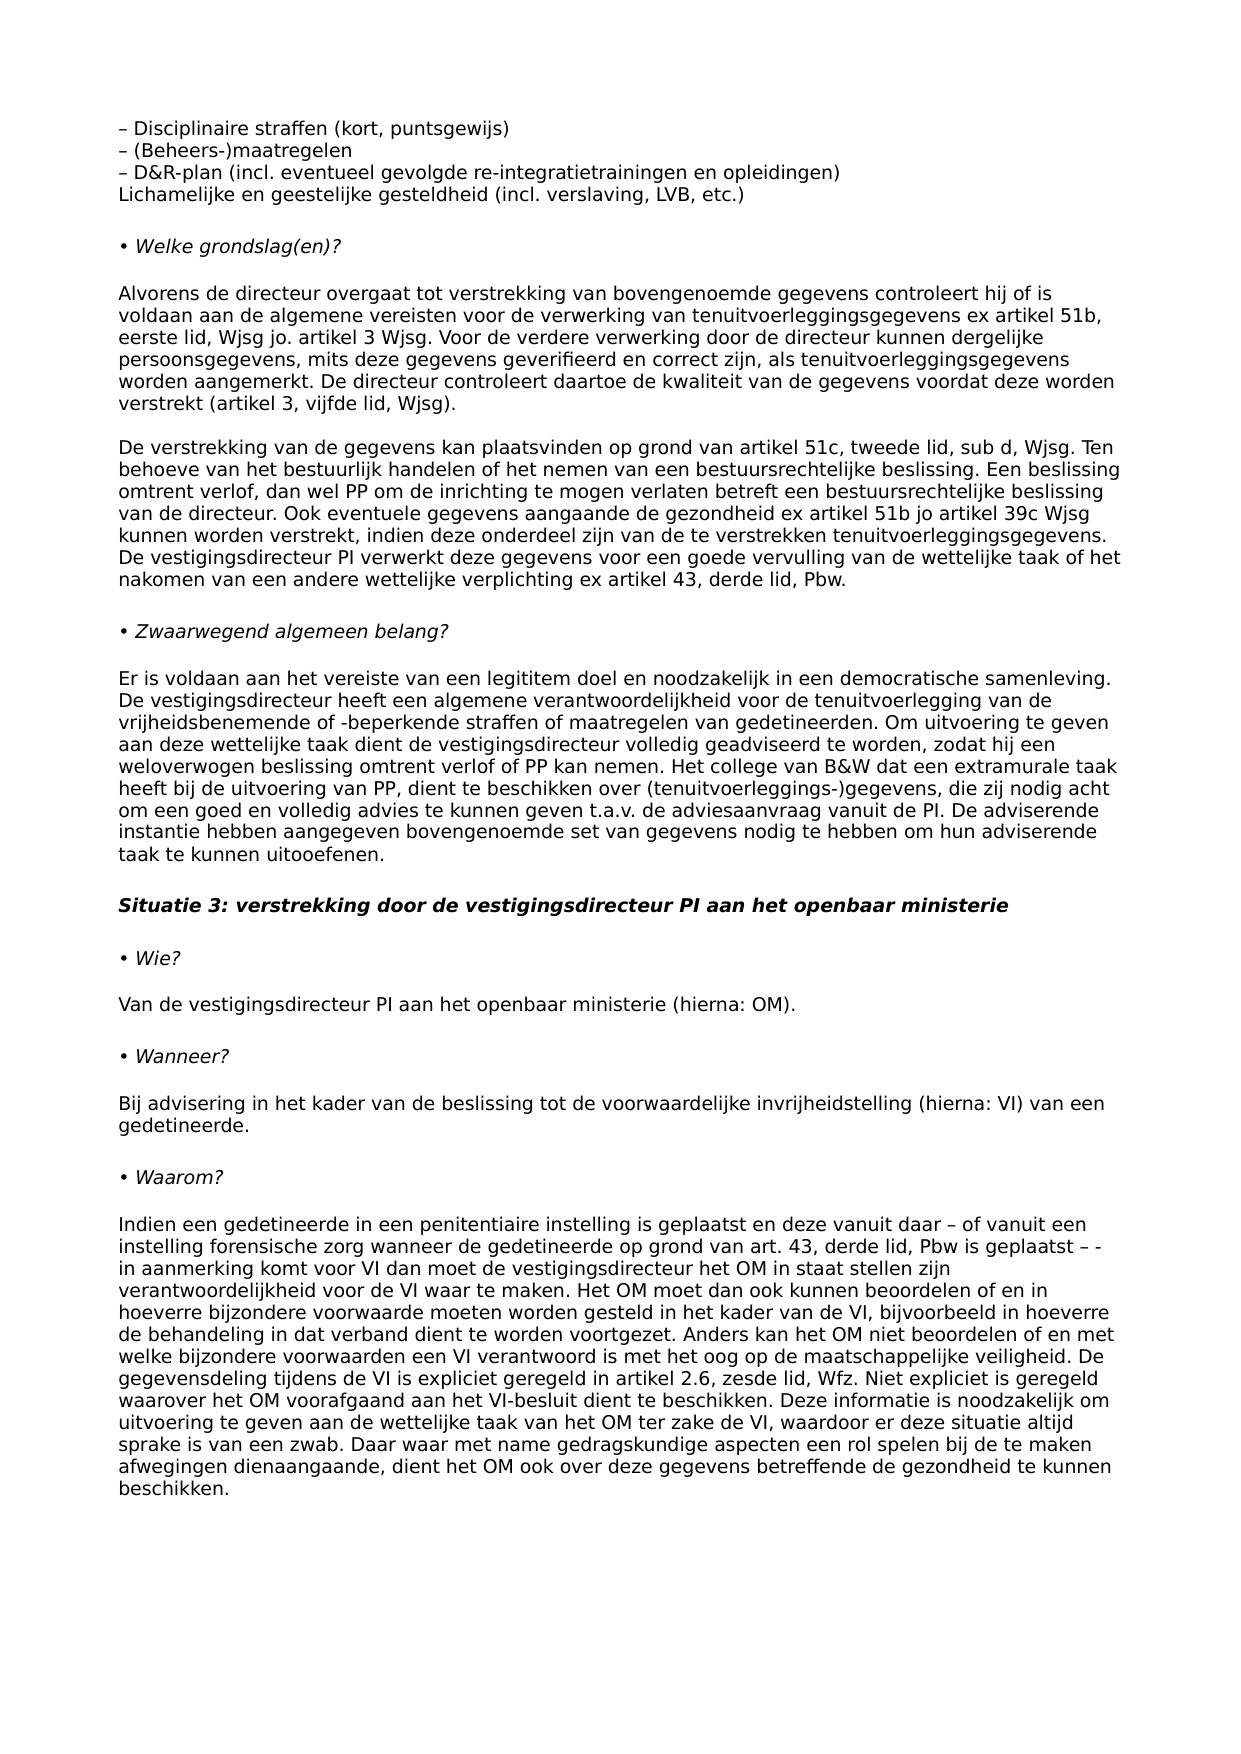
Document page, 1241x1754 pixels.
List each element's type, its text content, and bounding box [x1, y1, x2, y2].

text – Disciplinaire straffen (kort, puntsgewijs) [118, 118, 1122, 140]
subtitle • Waarom? [118, 1167, 1122, 1189]
text – (Beheers-)maatregelen [118, 140, 1122, 162]
text Er is voldaan aan het vereiste van een legititem doel en noodzakelijk in een democratische samenleving. De vestigingsdirecteur heeft een algemene verantwoordelijkheid voor de tenuitvoerlegging van de vrijheidsbenemende of -beperkende straffen of maatregelen van gedetineerden. Om uitvoering te geven aan deze wettelijke taak dient de vestigingsdirecteur volledig geadviseerd te worden, zodat hij een weloverwogen beslissing omtrent verlof of PP kan nemen. Het college van B&W dat een extramurale taak heeft bij de uitvoering van PP, dient te beschikken over (tenuitvoerleggings-)gegevens, die zij nodig acht om een goed en volledig advies te kunnen geven t.a.v. de adviesaanvraag vanuit de PI. De adviserende instantie hebben aangegeven bovengenoemde set van gegevens nodig te hebben om hun adviserende taak te kunnen uitooefenen. [118, 668, 1122, 865]
text Lichamelijke en geestelijke gesteldheid (incl. verslaving, LVB, etc.) [118, 184, 1122, 206]
text Van de vestigingsdirecteur PI aan het openbaar ministerie (hierna: OM). [118, 994, 1122, 1016]
text De verstrekking van de gegevens kan plaatsvinden op grond van artikel 51c, tweede lid, sub d, Wjsg. Ten behoeve van het bestuurlijk handelen of het nemen van een bestuursrechtelijke beslissing. Een beslissing omtrent verlof, dan wel PP om de inrichting te mogen verlaten betreft een bestuursrechtelijke beslissing van de directeur. Ook eventuele gegevens aangaande de gezondheid ex artikel 51b jo artikel 39c Wjsg kunnen worden verstrekt, indien deze onderdeel zijn van de te verstrekken tenuitvoerleggingsgegevens. De vestigingsdirecteur PI verwerkt deze gegevens voor een goede vervulling van de wettelijke taak of het nakomen van een andere wettelijke verplichting ex artikel 43, derde lid, Pbw. [118, 437, 1122, 591]
text Alvorens de directeur overgaat tot verstrekking van bovengenoemde gegevens controleert hij of is voldaan aan de algemene vereisten voor de verwerking van tenuitvoerleggingsgegevens ex artikel 51b, eerste lid, Wjsg jo. artikel 3 Wjsg. Voor de verdere verwerking door de directeur kunnen dergelijke persoonsgegevens, mits deze gegevens geverifieerd en correct zijn, als tenuitvoerleggingsgegevens worden aangemerkt. De directeur controleert daartoe de kwaliteit van de gegevens voordat deze worden verstrekt (artikel 3, vijfde lid, Wjsg). [118, 283, 1122, 415]
text Bij advisering in het kader van de beslissing tot de voorwaardelijke invrijheidstelling (hierna: VI) van een gedetineerde. [118, 1093, 1122, 1137]
subtitle • Zwaarwegend algemeen belang? [118, 621, 1122, 643]
text Indien een gedetineerde in een penitentiaire instelling is geplaatst en deze vanuit daar – of vanuit een instelling forensische zorg wanneer de gedetineerde op grond van art. 43, derde lid, Pbw is geplaatst – - in aanmerking komt voor VI dan moet de vestigingsdirecteur het OM in staat stellen zijn verantwoordelijkheid voor de VI waar te maken. Het OM moet dan ook kunnen beoordelen of en in hoeverre bijzondere voorwaarde moeten worden gesteld in het kader van de VI, bijvoorbeeld in hoeverre de behandeling in dat verband dient te worden voortgezet. Anders kan het OM niet beoordelen of en met welke bijzondere voorwaarden een VI verantwoord is met het oog op de maatschappelijke veiligheid. De gegevensdeling tijdens de VI is expliciet geregeld in artikel 2.6, zesde lid, Wfz. Niet expliciet is geregeld waarover het OM voorafgaand aan het VI-besluit dient te beschikken. Deze informatie is noodzakelijk om uitvoering te geven aan de wettelijke taak van het OM ter zake de VI, waardoor er deze situatie altijd sprake is van een zwab. Daar waar met name gedragskundige aspecten een rol spelen bij de te maken afwegingen dienaangaande, dient het OM ook over deze gegevens betreffende de gezondheid te kunnen beschikken. [118, 1214, 1122, 1500]
text – D&R-plan (incl. eventueel gevolgde re-integratietrainingen en opleidingen) [118, 162, 1122, 184]
subtitle • Welke grondslag(en)? [118, 236, 1122, 258]
subtitle Situatie 3: verstrekking door de vestigingsdirecteur PI aan het openbaar ministerie [118, 895, 1122, 917]
subtitle • Wanneer? [118, 1046, 1122, 1068]
subtitle • Wie? [118, 947, 1122, 969]
